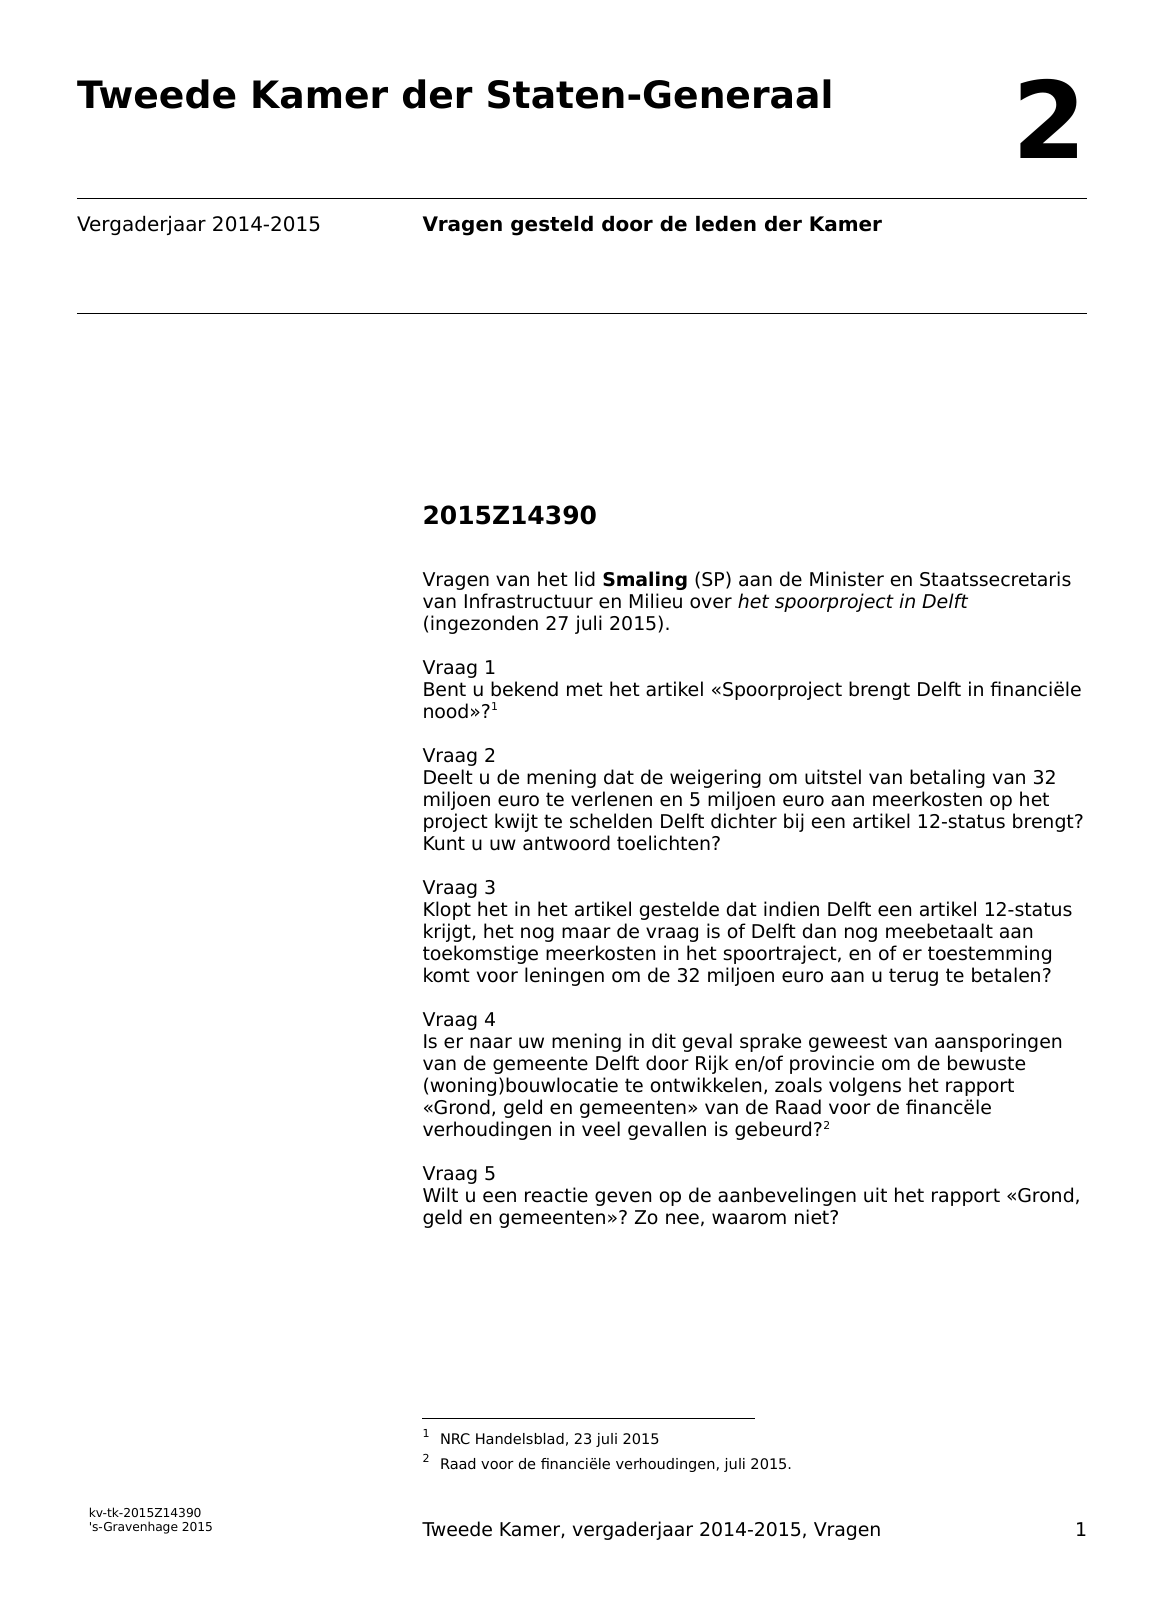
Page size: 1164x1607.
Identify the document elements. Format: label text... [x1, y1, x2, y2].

text Klopt het in het artikel gestelde dat indien Delft een artikel 12-status krijgt, het nog maar de vraag is of Delft dan nog meebetaalt aan toekomstige meerkosten in het spoortraject, en of er toestemming komt voor leningen om de 32 miljoen euro aan u terug te betalen? [422, 899, 1087, 987]
text Vraag 1 [422, 657, 1087, 679]
table_header Tweede Kamer der Staten-Generaal [77, 59, 886, 198]
text Raad voor de financiële verhoudingen, juli 2015. [422, 1452, 1087, 1474]
text NRC Handelsblad, 23 juli 2015 [422, 1427, 1087, 1449]
text Is er naar uw mening in dit geval sprake geweest van aansporingen van de gemeente Delft door Rijk en/of provincie om de bewuste (woning)bouwlocatie te ontwikkelen, zoals volgens het rapport «Grond, geld en gemeenten» van de Raad voor de financële verhoudingen in veel gevallen is gebeurd? [422, 1031, 1087, 1141]
table_cell Vergaderjaar 2014-2015 [77, 199, 422, 313]
text Vraag 4 [422, 1009, 1087, 1031]
text Bent u bekend met het artikel «Spoorproject brengt Delft in financiële nood»? [422, 679, 1087, 723]
text Wilt u een reactie geven op de aanbevelingen uit het rapport «Grond, geld en gemeenten»? Zo nee, waarom niet? [422, 1185, 1087, 1229]
text Vragen van het lid Smaling (SP) aan de Minister en Staatssecretaris van Infrastructuur en Milieu over het spoorproject in Delft (ingezonden 27 juli 2015). [422, 569, 1087, 635]
text Vraag 2 [422, 745, 1087, 767]
text Vraag 5 [422, 1163, 1087, 1185]
text Deelt u de mening dat de weigering om uitstel van betaling van 32 miljoen euro te verlenen en 5 miljoen euro aan meerkosten op het project kwijt te schelden Delft dichter bij een artikel 12-status brengt? Kunt u uw antwoord toelichten? [422, 767, 1087, 855]
table_cell Vragen gesteld door de leden der Kamer [422, 199, 1087, 313]
text 2015Z14390 [422, 501, 1087, 531]
table_header 2 [886, 59, 1087, 198]
text 's-Gravenhage 2015 [88, 1520, 323, 1534]
text Vraag 3 [422, 877, 1087, 899]
text kv-tk-2015Z14390 [88, 1506, 323, 1520]
